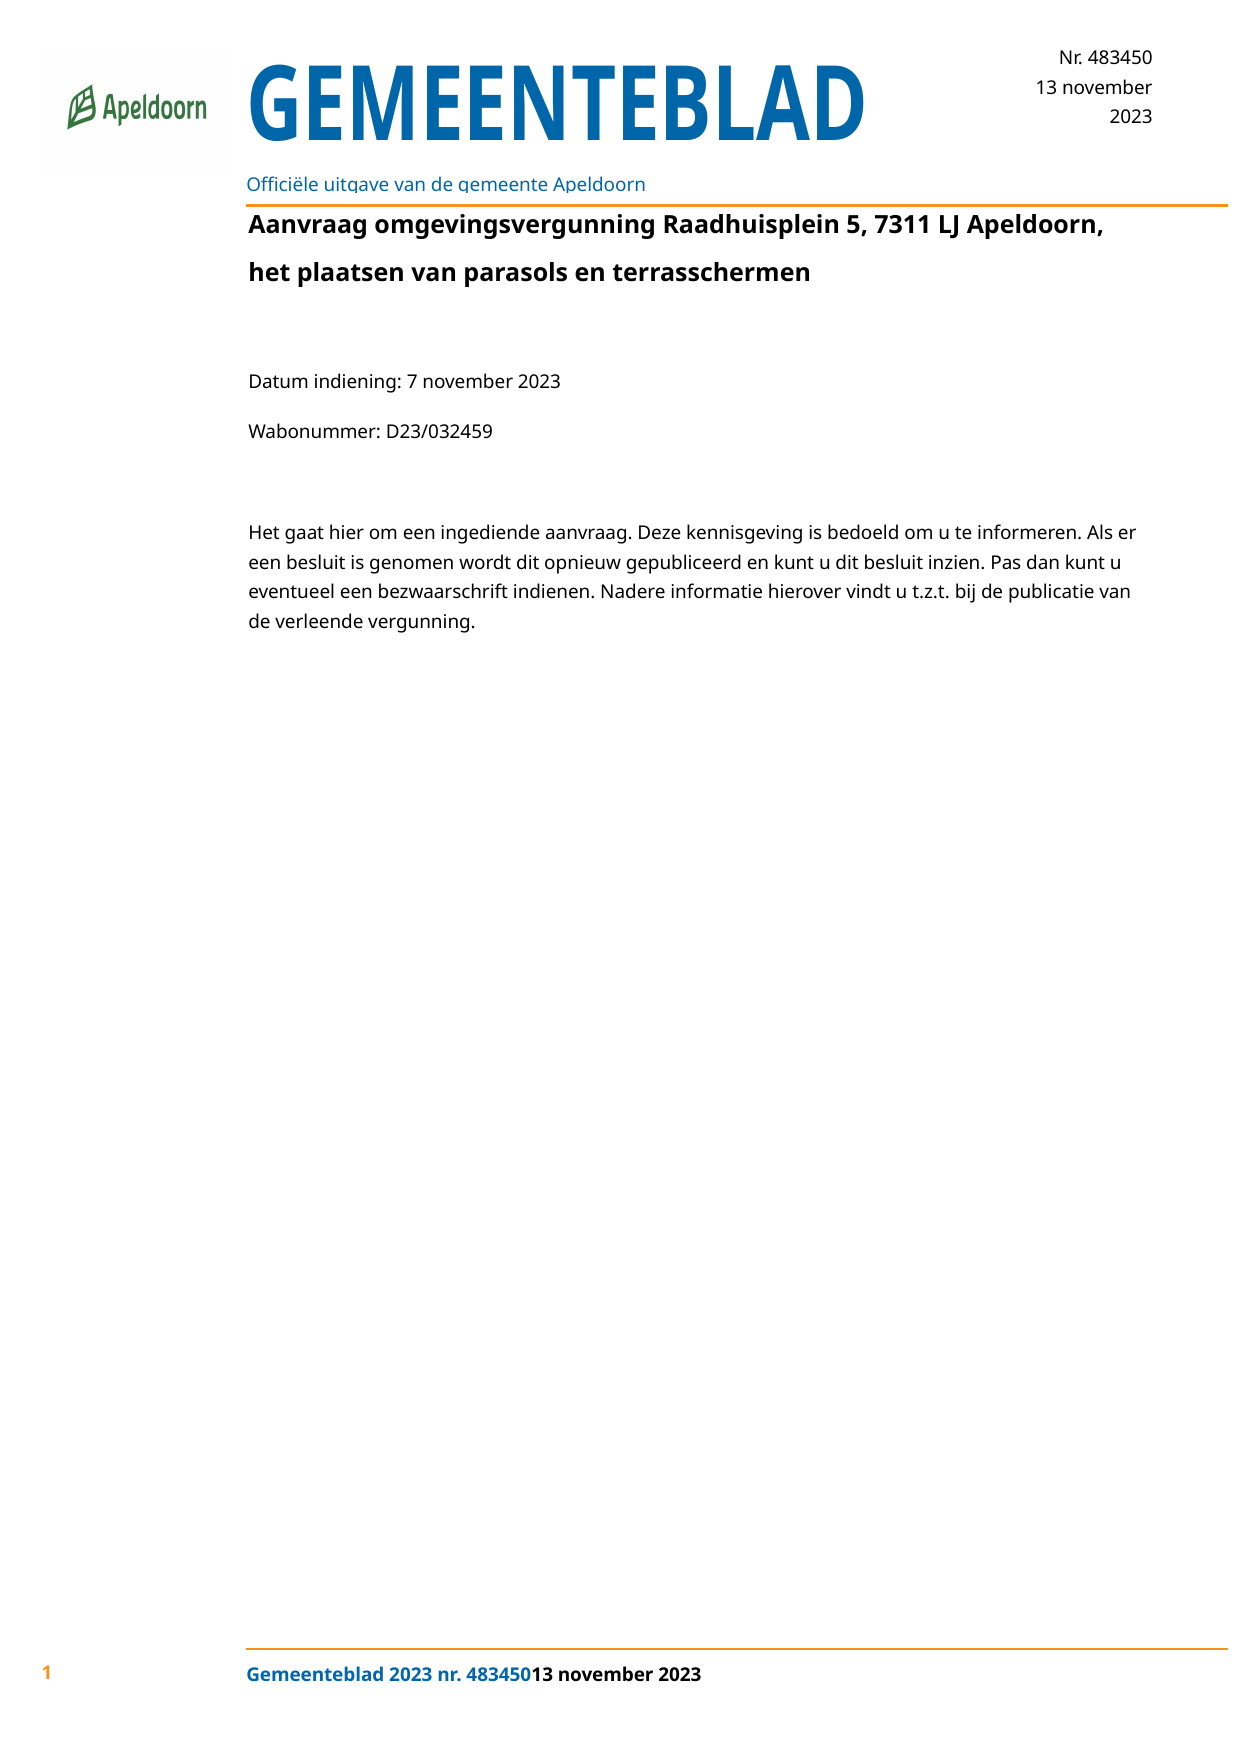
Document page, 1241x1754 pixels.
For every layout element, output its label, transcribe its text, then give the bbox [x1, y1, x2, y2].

text Wabonummer: D23/032459 [248, 419, 1152, 444]
picture [41, 47, 231, 172]
text Het gaat hier om een ingediende aanvraag. Deze kennisgeving is bedoeld om u te informeren. Als er een besluit is genomen wordt dit opnieuw gepubliceerd en kunt u dit besluit inzien. Pas dan kunt u eventueel een bezwaarschrift indienen. Nadere informatie hierover vindt u t.z.t. bij de publicatie van de verleende vergunning. [248, 519, 1152, 634]
text Datum indiening: 7 november 2023 [248, 368, 1152, 394]
text Aanvraag omgevingsvergunning Raadhuisplein 5, 7311 LJ Apeldoorn, het plaatsen van parasols en terrasschermen [248, 207, 1152, 288]
